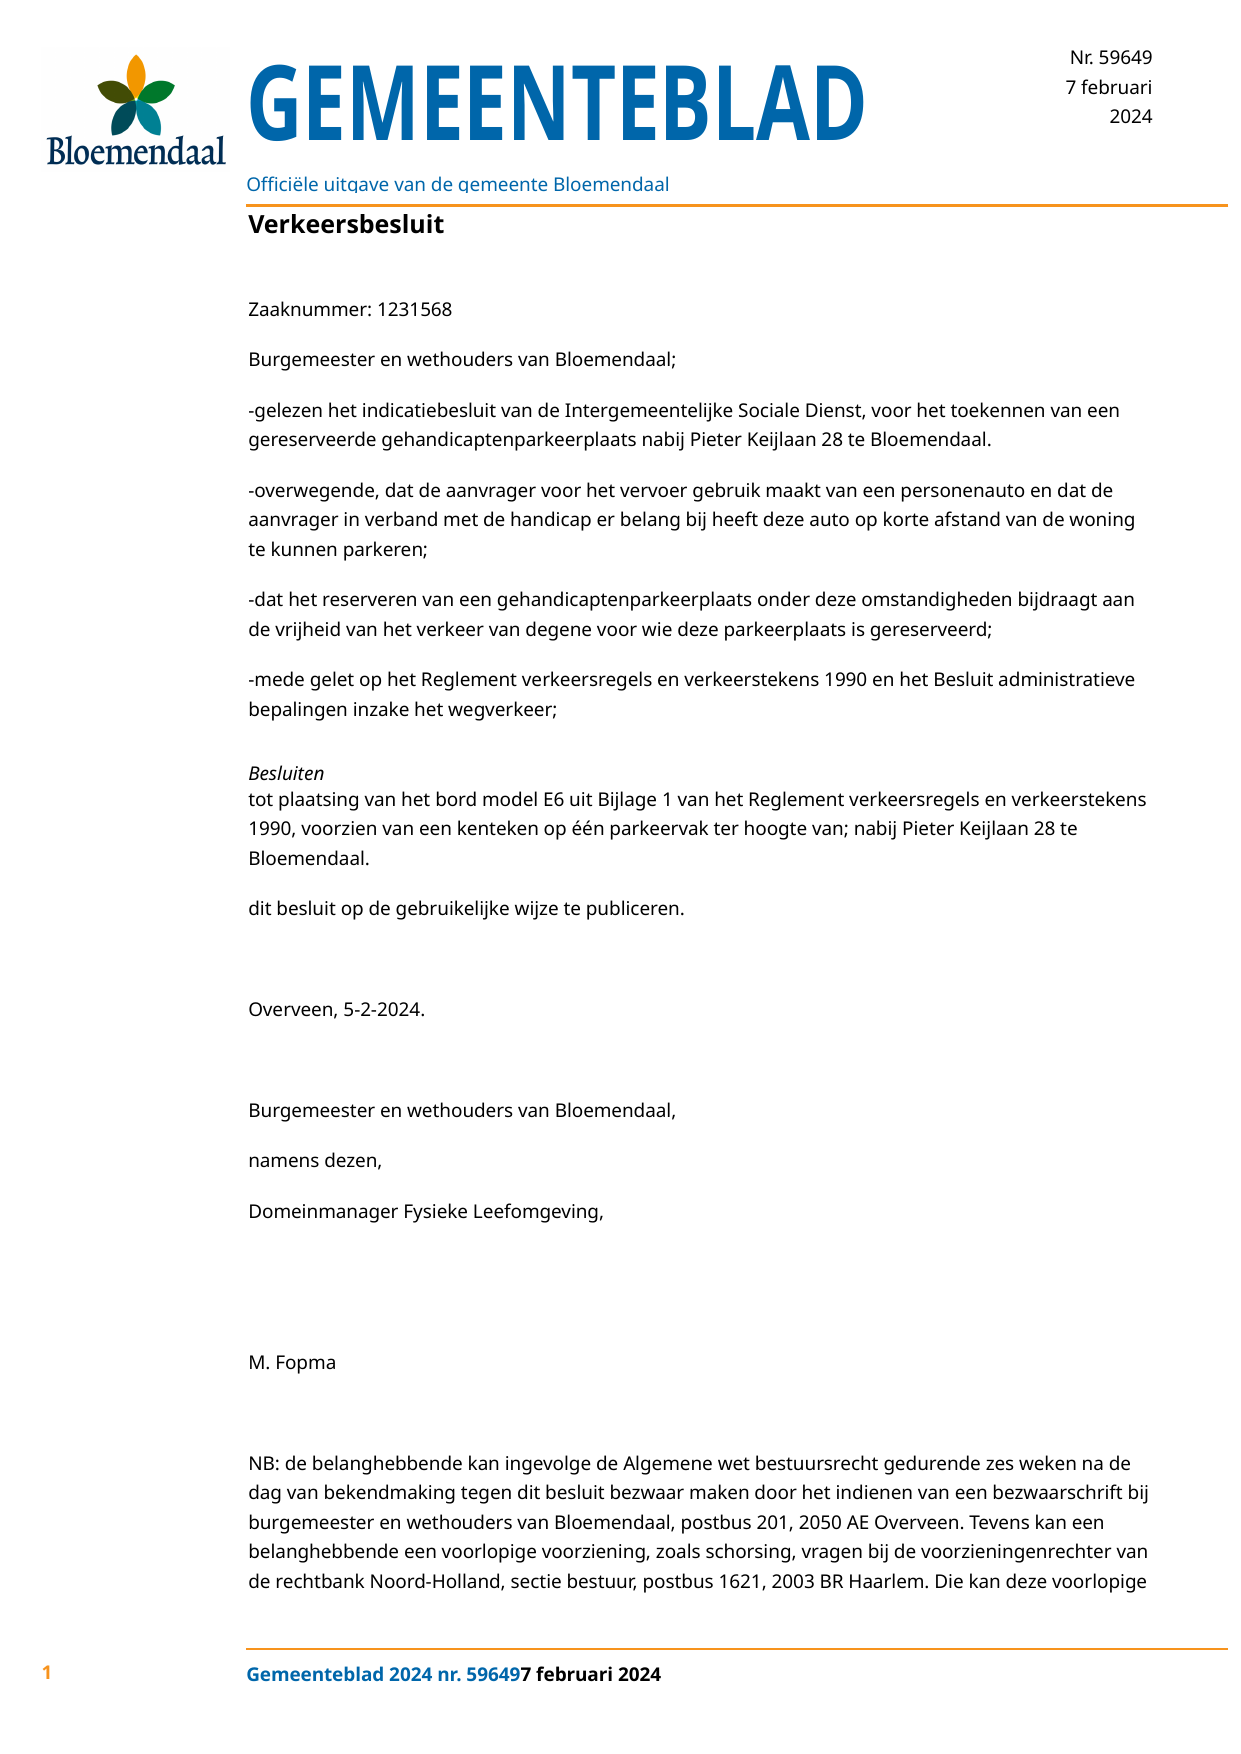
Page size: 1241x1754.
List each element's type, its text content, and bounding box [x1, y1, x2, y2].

text tot plaatsing van het bord model E6 uit Bijlage 1 van het Reglement verkeersregels en verkeerstekens 1990, voorzien van een kenteken op één parkeervak ter hoogte van; nabij Pieter Keijlaan 28 te Bloemendaal. [248, 786, 1152, 871]
text -overwegende, dat de aanvrager voor het vervoer gebruik maakt van een personenauto en dat de aanvrager in verband met de handicap er belang bij heeft deze auto op korte afstand van de woning te kunnen parkeren; [248, 477, 1152, 562]
text Burgemeester en wethouders van Bloemendaal; [248, 346, 1152, 372]
text Verkeersbesluit [248, 207, 1152, 241]
text Overveen, 5-2-2024. [248, 996, 1152, 1022]
text Zaaknummer: 1231568 [248, 296, 1152, 322]
picture [41, 47, 231, 172]
text Domeinmanager Fysieke Leefomgeving, [248, 1198, 1152, 1223]
text dit besluit op de gebruikelijke wijze te publiceren. [248, 895, 1152, 921]
text -gelezen het indicatiebesluit van de Intergemeentelijke Sociale Dienst, voor het toekennen van een gereserveerde gehandicaptenparkeerplaats nabij Pieter Keijlaan 28 te Bloemendaal. [248, 397, 1152, 452]
text -mede gelet op het Reglement verkeersregels en verkeerstekens 1990 en het Besluit administratieve bepalingen inzake het wegverkeer; [248, 666, 1152, 722]
text Besluiten [248, 760, 1152, 786]
text NB: de belanghebbende kan ingevolge de Algemene wet bestuursrecht gedurende zes weken na de dag van bekendmaking tegen dit besluit bezwaar maken door het indienen van een bezwaarschrift bij burgemeester en wethouders van Bloemendaal, postbus 201, 2050 AE Overveen. Tevens kan een belanghebbende een voorlopige voorziening, zoals schorsing, vragen bij de voorzieningenrechter van de rechtbank Noord-Holland, sectie bestuur, postbus 1621, 2003 BR Haarlem. Die kan deze voorlopige [248, 1450, 1152, 1594]
text Burgemeester en wethouders van Bloemendaal, [248, 1097, 1152, 1123]
text namens dezen, [248, 1147, 1152, 1173]
text -dat het reserveren van een gehandicaptenparkeerplaats onder deze omstandigheden bijdraagt aan de vrijheid van het verkeer van degene voor wie deze parkeerplaats is gereserveerd; [248, 586, 1152, 642]
text M. Fopma [248, 1349, 1152, 1375]
